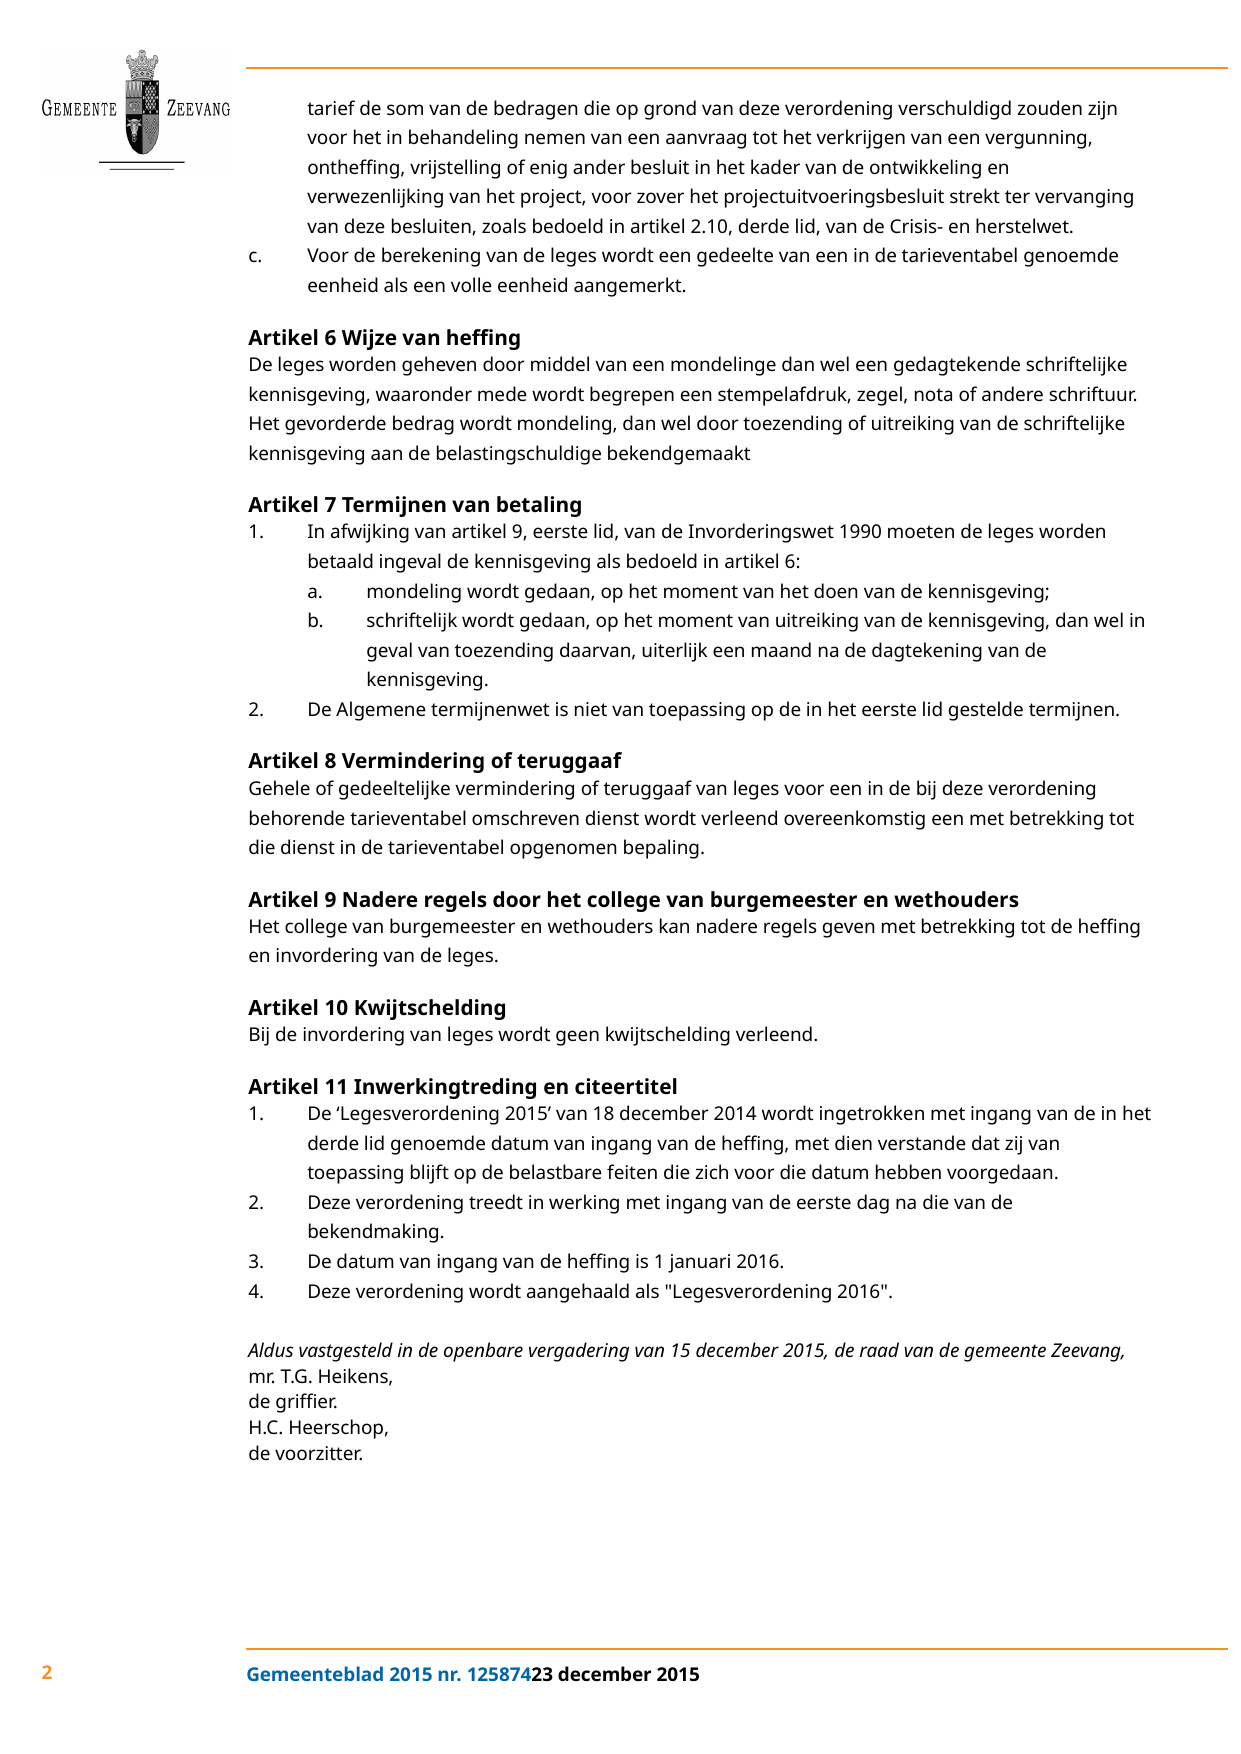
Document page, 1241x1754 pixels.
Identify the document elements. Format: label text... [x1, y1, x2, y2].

list Deze verordening treedt in werking met ingang van de eerste dag na die van de bekendmaking. [248, 1189, 1152, 1244]
list De Algemene termijnenwet is niet van toepassing op de in het eerste lid gestelde termijnen. [248, 696, 1152, 722]
text Artikel 10 Kwijtschelding [248, 993, 1152, 1022]
text Artikel 8 Vermindering of teruggaaf [248, 747, 1152, 775]
text De leges worden geheven door middel van een mondelinge dan wel een gedagtekende schriftelijke kennisgeving, waaronder mede wordt begrepen een stempelafdruk, zegel, nota of andere schriftuur. Het gevorderde bedrag wordt mondeling, dan wel door toezending of uitreiking van de schriftelijke kennisgeving aan de belastingschuldige bekendgemaakt [248, 351, 1152, 466]
picture [41, 47, 231, 172]
text Artikel 6 Wijze van heffing [248, 323, 1152, 351]
text Artikel 7 Termijnen van betaling [248, 490, 1152, 519]
text Artikel 9 Nadere regels door het college van burgemeester en wethouders [248, 885, 1152, 913]
text de griffier. [248, 1388, 1152, 1414]
list tarief de som van de bedragen die op grond van deze verordening verschuldigd zouden zijn voor het in behandeling nemen van een aanvraag tot het verkrijgen van een vergunning, ontheffing, vrijstelling of enig ander besluit in het kader van de ontwikkeling en verwezenlijking van het project, voor zover het projectuitvoeringsbesluit strekt ter vervanging van deze besluiten, zoals bedoeld in artikel 2.10, derde lid, van de Crisis- en herstelwet. [248, 95, 1152, 239]
text Aldus vastgesteld in de openbare vergadering van 15 december 2015, de raad van de gemeente Zeevang, [248, 1337, 1152, 1363]
list Deze verordening wordt aangehaald als "Legesverordening 2016". [248, 1278, 1152, 1304]
text de voorzitter. [248, 1440, 1152, 1466]
list De ‘Legesverordening 2015’ van 18 december 2014 wordt ingetrokken met ingang van de in het derde lid genoemde datum van ingang van de heffing, met dien verstande dat zij van toepassing blijft op de belastbare feiten die zich voor die datum hebben voorgedaan. [248, 1100, 1152, 1185]
list In afwijking van artikel 9, eerste lid, van de Invorderingswet 1990 moeten de leges worden betaald ingeval de kennisgeving als bedoeld in artikel 6: [248, 519, 1152, 574]
text H.C. Heerschop, [248, 1414, 1152, 1440]
list mondeling wordt gedaan, op het moment van het doen van de kennisgeving; [307, 578, 1152, 604]
list schriftelijk wordt gedaan, op het moment van uitreiking van de kennisgeving, dan wel in geval van toezending daarvan, uiterlijk een maand na de dagtekening van de kennisgeving. [307, 607, 1152, 692]
list De datum van ingang van de heffing is 1 januari 2016. [248, 1248, 1152, 1274]
list Voor de berekening van de leges wordt een gedeelte van een in de tarieventabel genoemde eenheid als een volle eenheid aangemerkt. [248, 243, 1152, 298]
text Gehele of gedeeltelijke vermindering of teruggaaf van leges voor een in de bij deze verordening behorende tarieventabel omschreven dienst wordt verleend overeenkomstig een met betrekking tot die dienst in de tarieventabel opgenomen bepaling. [248, 775, 1152, 860]
text mr. T.G. Heikens, [248, 1363, 1152, 1388]
text Artikel 11 Inwerkingtreding en citeertitel [248, 1072, 1152, 1100]
text Het college van burgemeester en wethouders kan nadere regels geven met betrekking tot de heffing en invordering van de leges. [248, 913, 1152, 968]
text Bij de invordering van leges wordt geen kwijtschelding verleend. [248, 1022, 1152, 1047]
